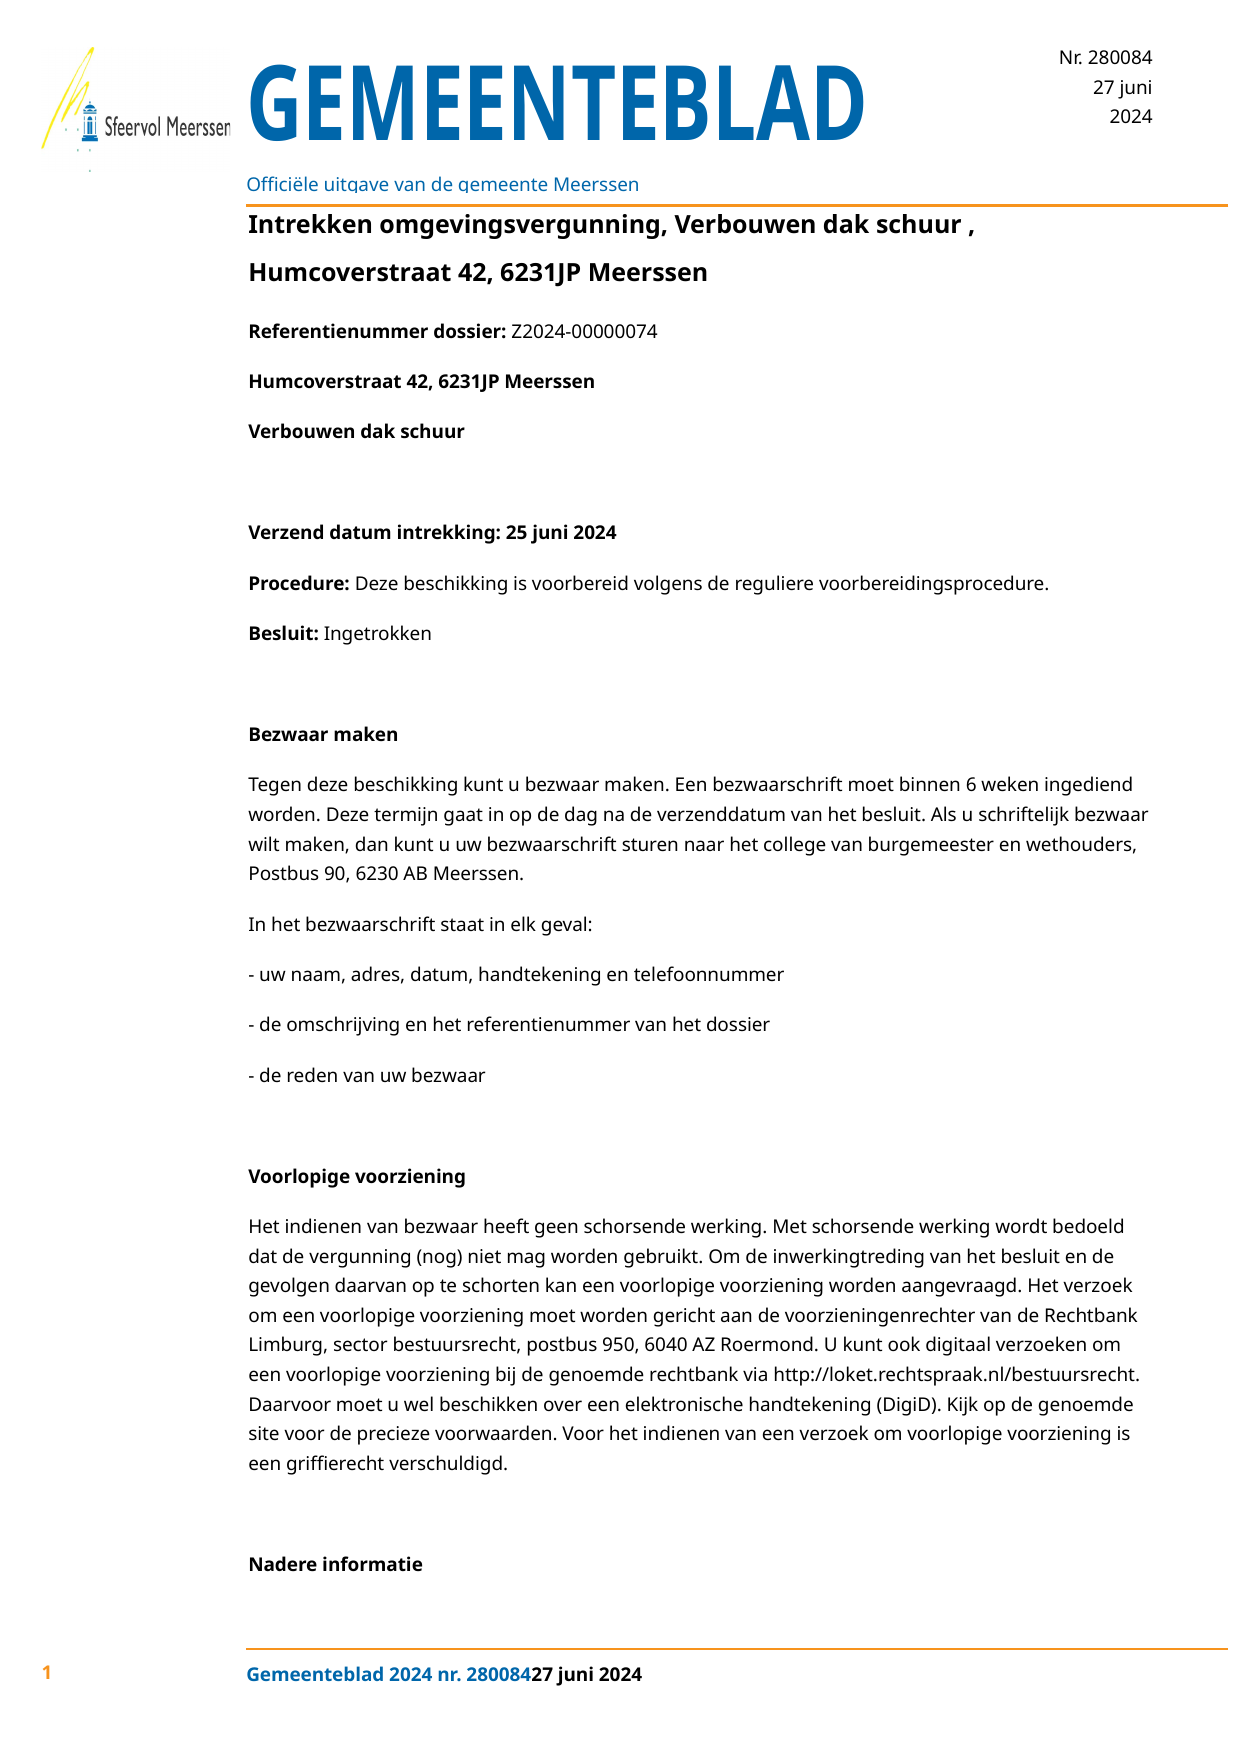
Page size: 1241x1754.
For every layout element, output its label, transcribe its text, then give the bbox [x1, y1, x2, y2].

text Voorlopige voorziening [248, 1163, 1152, 1189]
text Verzend datum intrekking: 25 juni 2024 [248, 519, 1152, 545]
text - uw naam, adres, datum, handtekening en telefoonnummer [248, 961, 1152, 987]
text Tegen deze beschikking kunt u bezwaar maken. Een bezwaarschrift moet binnen 6 weken ingediend worden. Deze termijn gaat in op de dag na de verzenddatum van het besluit. Als u schriftelijk bezwaar wilt maken, dan kunt u uw bezwaarschrift sturen naar het college van burgemeester en wethouders, Postbus 90, 6230 AB Meerssen. [248, 772, 1152, 886]
text Humcoverstraat 42, 6231JP Meerssen [248, 368, 1152, 394]
text Verbouwen dak schuur [248, 419, 1152, 444]
text - de reden van uw bezwaar [248, 1062, 1152, 1088]
text Referentienummer dossier: Z2024-00000074 [248, 318, 1152, 344]
text Nadere informatie [248, 1551, 1152, 1577]
picture [41, 47, 231, 172]
text Besluit: Ingetrokken [248, 620, 1152, 646]
text Procedure: Deze beschikking is voorbereid volgens de reguliere voorbereidingsprocedure. [248, 570, 1152, 596]
text Bezwaar maken [248, 721, 1152, 747]
text Het indienen van bezwaar heeft geen schorsende werking. Met schorsende werking wordt bedoeld dat de vergunning (nog) niet mag worden gebruikt. Om de inwerkingtreding van het besluit en de gevolgen daarvan op te schorten kan een voorlopige voorziening worden aangevraagd. Het verzoek om een voorlopige voorziening moet worden gericht aan de voorzieningenrechter van de Rechtbank Limburg, sector bestuursrecht, postbus 950, 6040 AZ Roermond. U kunt ook digitaal verzoeken om een voorlopige voorziening bij de genoemde rechtbank via http://loket.rechtspraak.nl/bestuursrecht. Daarvoor moet u wel beschikken over een elektronische handtekening (DigiD). Kijk op de genoemde site voor de precieze voorwaarden. Voor het indienen van een verzoek om voorlopige voorziening is een griffierecht verschuldigd. [248, 1213, 1152, 1476]
text - de omschrijving en het referentienummer van het dossier [248, 1012, 1152, 1037]
text Intrekken omgevingsvergunning, Verbouwen dak schuur , Humcoverstraat 42, 6231JP Meerssen [248, 207, 1152, 288]
text In het bezwaarschrift staat in elk geval: [248, 911, 1152, 937]
